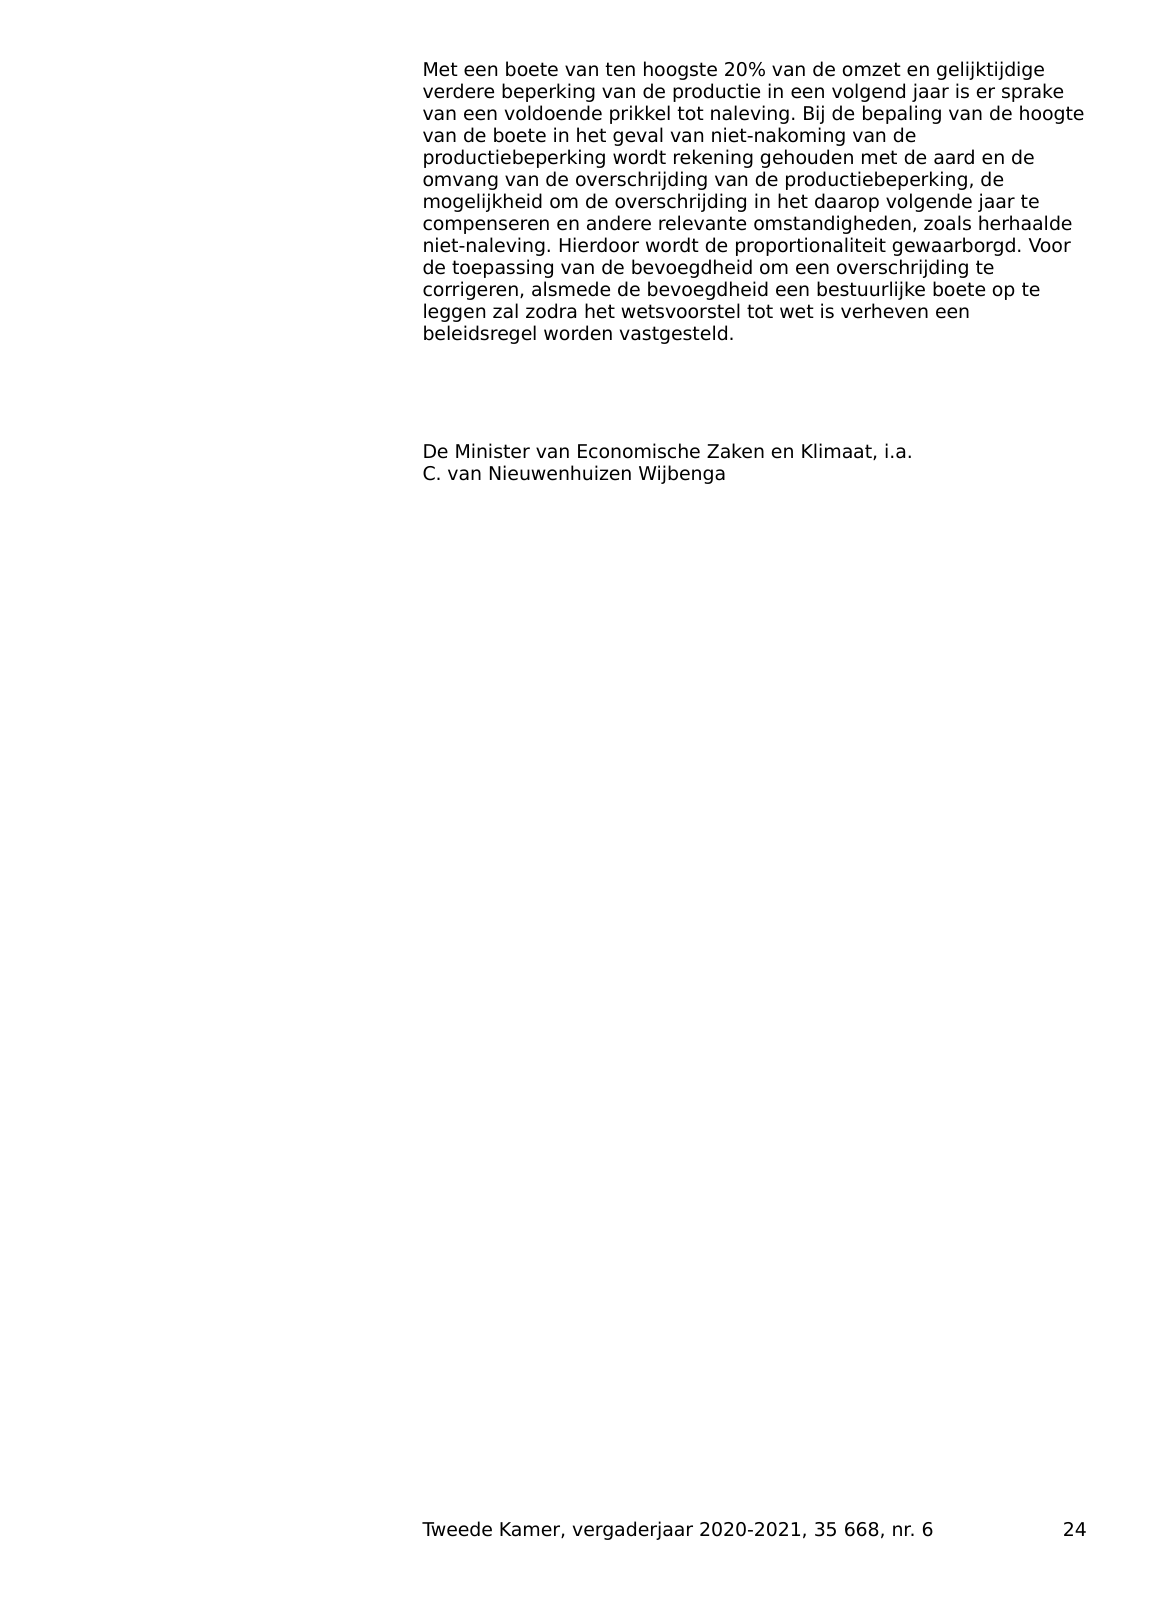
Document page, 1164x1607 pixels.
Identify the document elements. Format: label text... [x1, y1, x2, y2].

text De Minister van Economische Zaken en Klimaat, i.a. C. van Nieuwenhuizen Wijbenga [422, 441, 1087, 485]
text Met een boete van ten hoogste 20% van de omzet en gelijktijdige verdere beperking van de productie in een volgend jaar is er sprake van een voldoende prikkel tot naleving. Bij de bepaling van de hoogte van de boete in het geval van niet-nakoming van de productiebeperking wordt rekening gehouden met de aard en de omvang van de overschrijding van de productiebeperking, de mogelijkheid om de overschrijding in het daarop volgende jaar te compenseren en andere relevante omstandigheden, zoals herhaalde niet-naleving. Hierdoor wordt de proportionaliteit gewaarborgd. Voor de toepassing van de bevoegdheid om een overschrijding te corrigeren, alsmede de bevoegdheid een bestuurlijke boete op te leggen zal zodra het wetsvoorstel tot wet is verheven een beleidsregel worden vastgesteld. [422, 59, 1087, 345]
